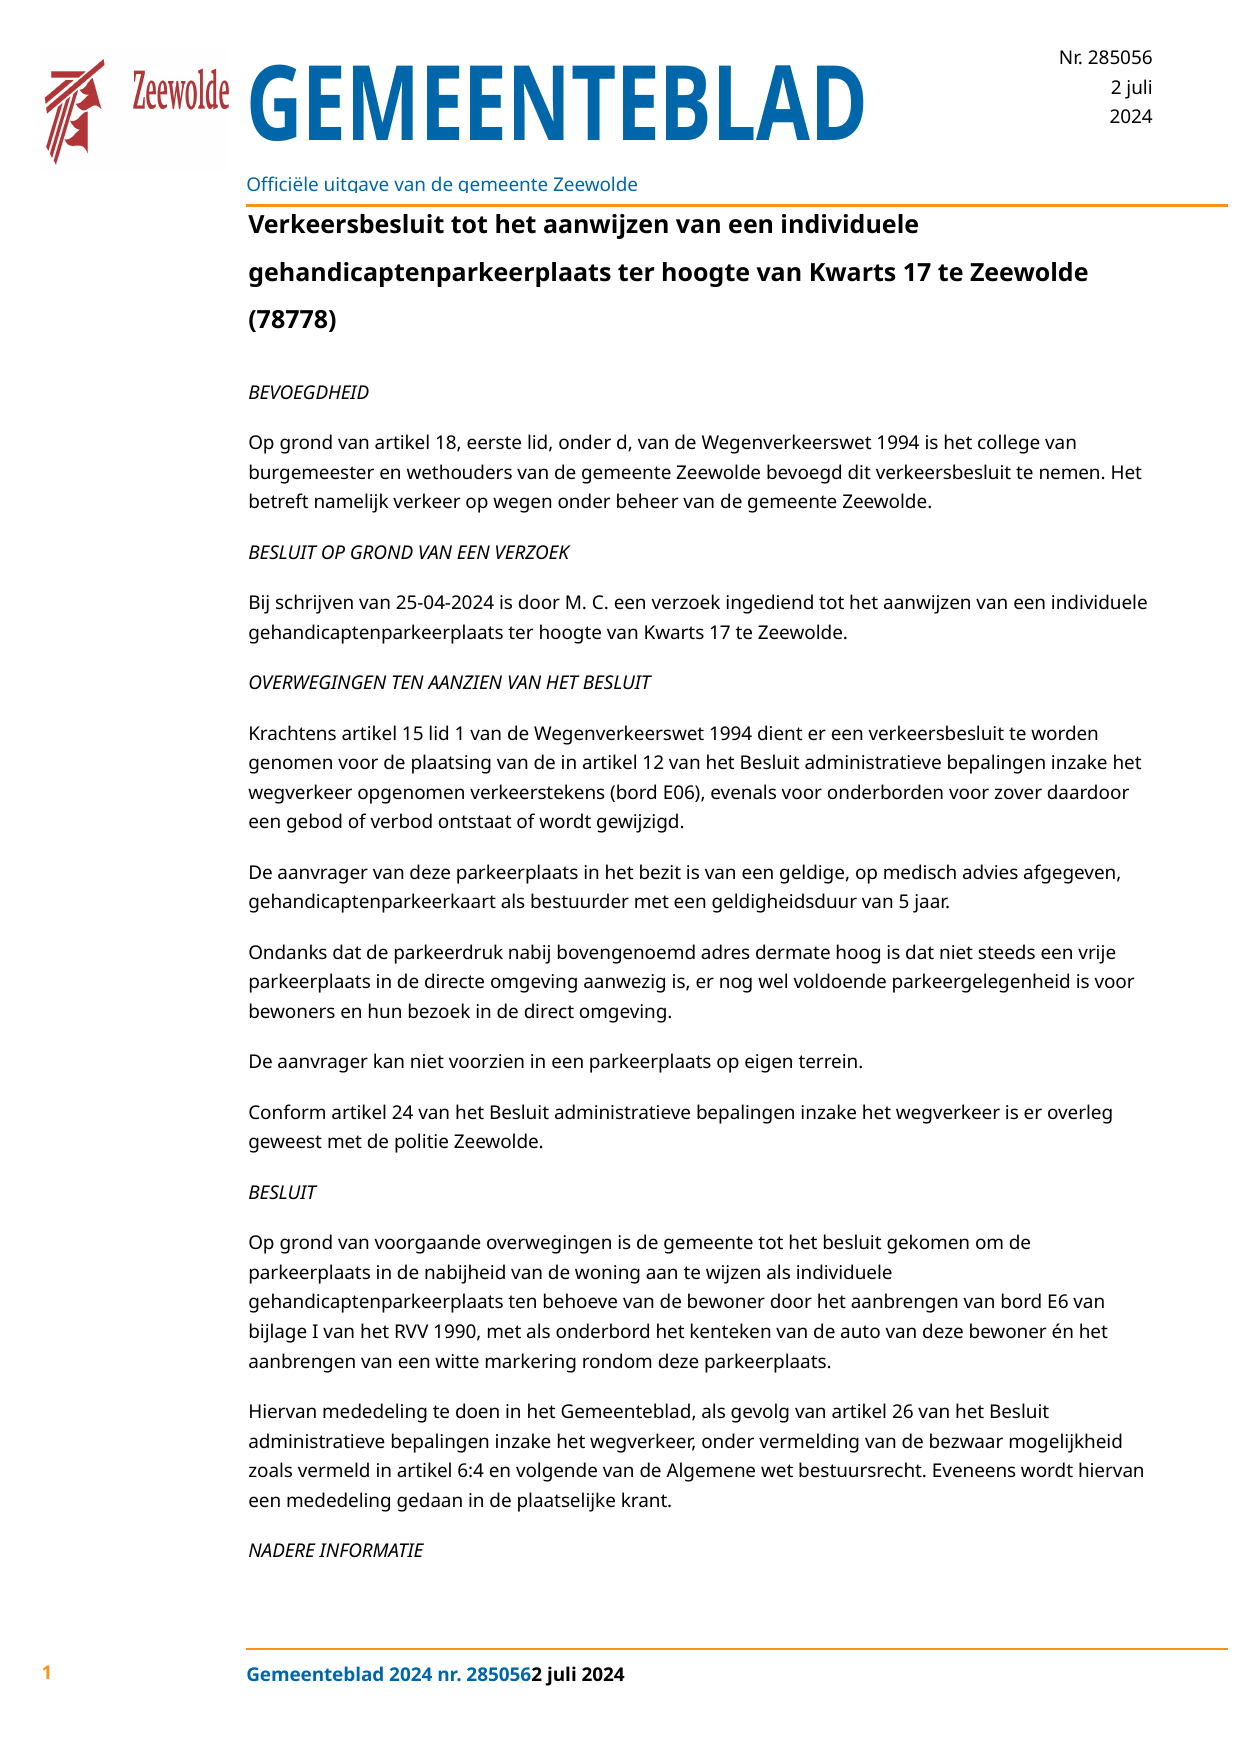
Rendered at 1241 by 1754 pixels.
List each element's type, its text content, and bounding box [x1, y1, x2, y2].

text Krachtens artikel 15 lid 1 van de Wegenverkeerswet 1994 dient er een verkeersbesluit te worden genomen voor de plaatsing van de in artikel 12 van het Besluit administratieve bepalingen inzake het wegverkeer opgenomen verkeerstekens (bord E06), evenals voor onderborden voor zover daardoor een gebod of verbod ontstaat of wordt gewijzigd. [248, 720, 1152, 834]
text Hiervan mededeling te doen in het Gemeenteblad, als gevolg van artikel 26 van het Besluit administratieve bepalingen inzake het wegverkeer, onder vermelding van de bezwaar mogelijkheid zoals vermeld in artikel 6:4 en volgende van de Algemene wet bestuursrecht. Eveneens wordt hiervan een mededeling gedaan in de plaatselijke krant. [248, 1398, 1152, 1513]
text Op grond van artikel 18, eerste lid, onder d, van de Wegenverkeerswet 1994 is het college van burgemeester en wethouders van de gemeente Zeewolde bevoegd dit verkeersbesluit te nemen. Het betreft namelijk verkeer op wegen onder beheer van de gemeente Zeewolde. [248, 429, 1152, 514]
text OVERWEGINGEN TEN AANZIEN VAN HET BESLUIT [248, 669, 1152, 695]
text BEVOEGDHEID [248, 379, 1152, 405]
text Ondanks dat de parkeerdruk nabij bovengenoemd adres dermate hoog is dat niet steeds een vrije parkeerplaats in de directe omgeving aanwezig is, er nog wel voldoende parkeergelegenheid is voor bewoners en hun bezoek in de direct omgeving. [248, 939, 1152, 1024]
picture [41, 47, 231, 172]
text De aanvrager kan niet voorzien in een parkeerplaats op eigen terrein. [248, 1049, 1152, 1074]
text NADERE INFORMATIE [248, 1537, 1152, 1563]
text BESLUIT [248, 1179, 1152, 1205]
text De aanvrager van deze parkeerplaats in het bezit is van een geldige, op medisch advies afgegeven, gehandicaptenparkeerkaart als bestuurder met een geldigheidsduur van 5 jaar. [248, 859, 1152, 914]
text Verkeersbesluit tot het aanwijzen van een individuele gehandicaptenparkeerplaats ter hoogte van Kwarts 17 te Zeewolde (78778) [248, 207, 1152, 336]
text Op grond van voorgaande overwegingen is de gemeente tot het besluit gekomen om de parkeerplaats in de nabijheid van de woning aan te wijzen als individuele gehandicaptenparkeerplaats ten behoeve van de bewoner door het aanbrengen van bord E6 van bijlage I van het RVV 1990, met als onderbord het kenteken van de auto van deze bewoner én het aanbrengen van een witte markering rondom deze parkeerplaats. [248, 1229, 1152, 1374]
text Bij schrijven van 25-04-2024 is door M. C. een verzoek ingediend tot het aanwijzen van een individuele gehandicaptenparkeerplaats ter hoogte van Kwarts 17 te Zeewolde. [248, 589, 1152, 645]
text Conform artikel 24 van het Besluit administratieve bepalingen inzake het wegverkeer is er overleg geweest met de politie Zeewolde. [248, 1099, 1152, 1154]
text BESLUIT OP GROND VAN EEN VERZOEK [248, 539, 1152, 565]
